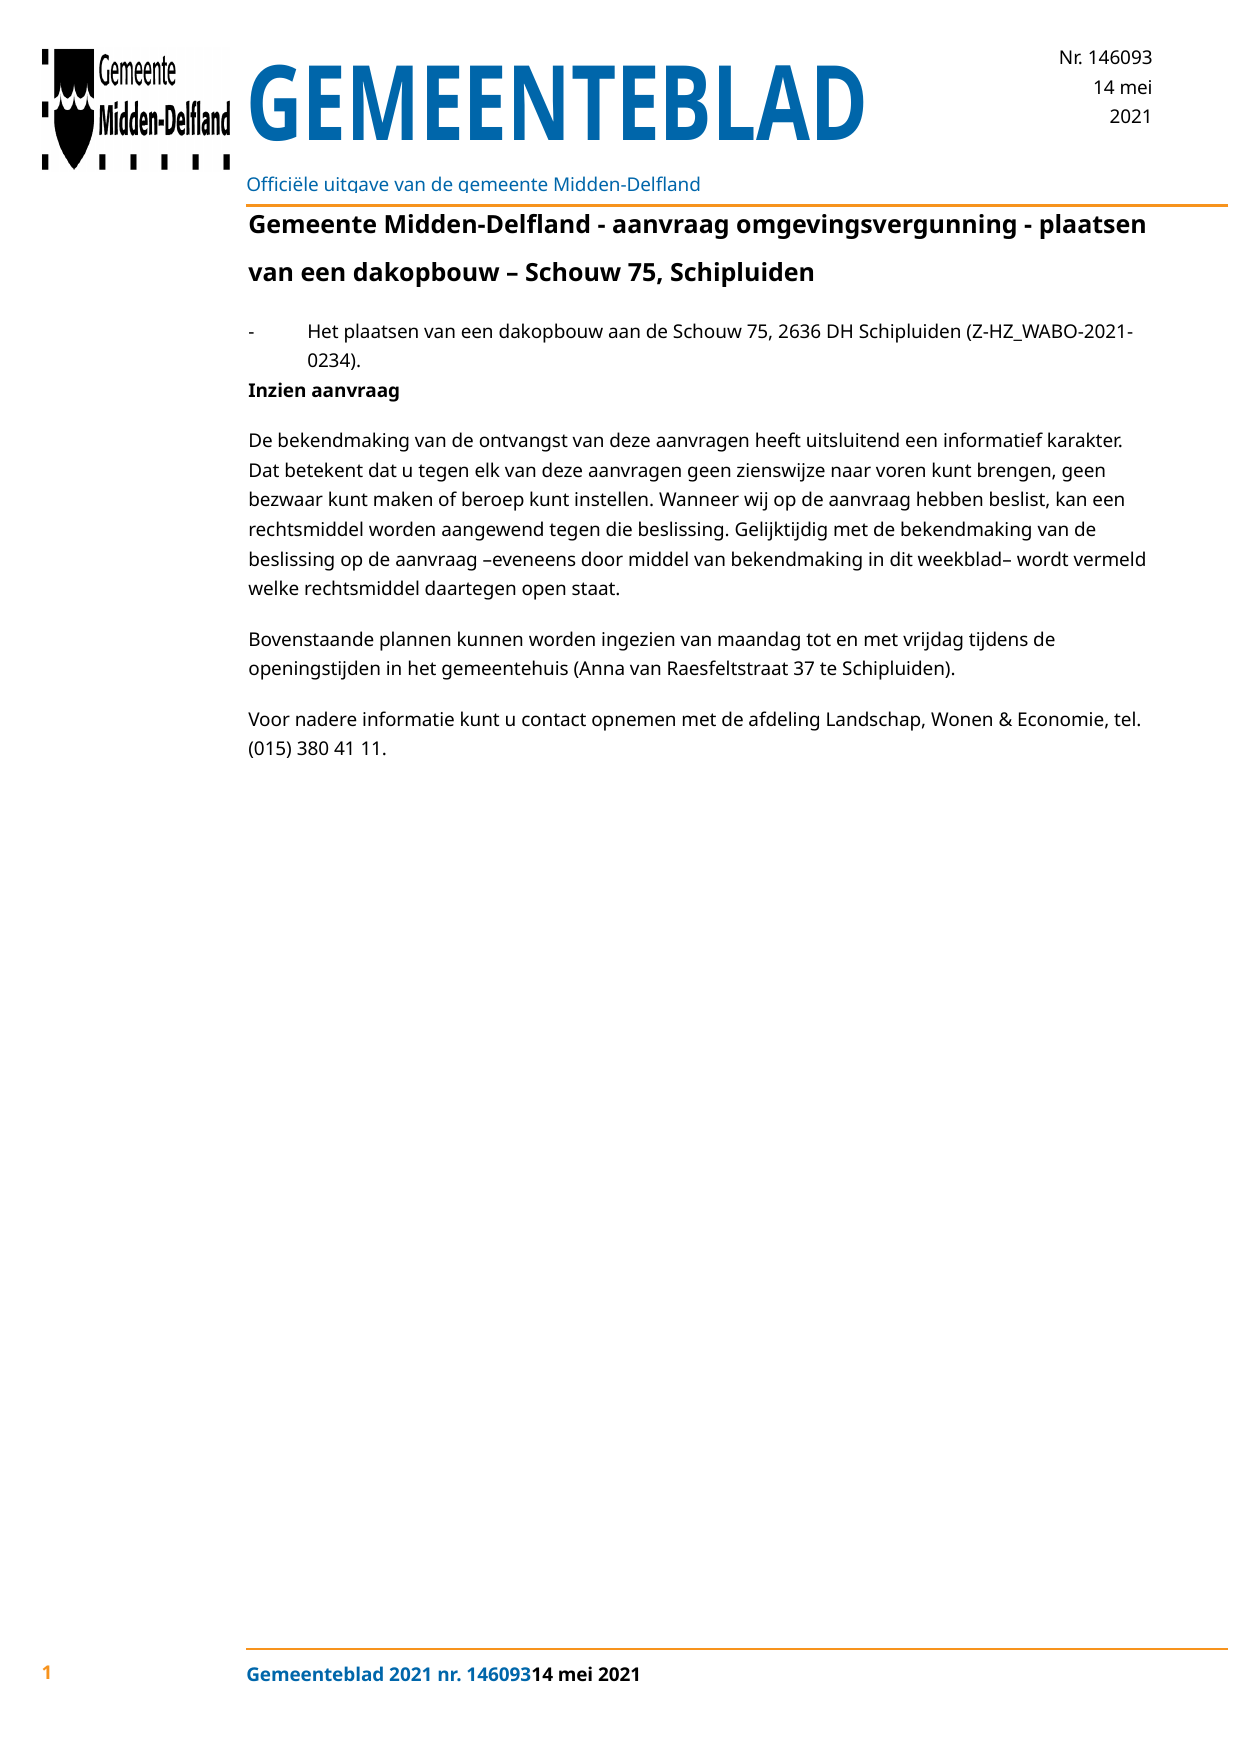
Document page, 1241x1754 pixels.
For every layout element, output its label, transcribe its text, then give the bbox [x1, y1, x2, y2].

text De bekendmaking van de ontvangst van deze aanvragen heeft uitsluitend een informatief karakter. Dat betekent dat u tegen elk van deze aanvragen geen zienswijze naar voren kunt brengen, geen bezwaar kunt maken of beroep kunt instellen. Wanneer wij op de aanvraag hebben beslist, kan een rechtsmiddel worden aangewend tegen die beslissing. Gelijktijdig met de bekendmaking van de beslissing op de aanvraag –eveneens door middel van bekendmaking in dit weekblad– wordt vermeld welke rechtsmiddel daartegen open staat. [248, 427, 1152, 601]
text Gemeente Midden-Delfland - aanvraag omgevingsvergunning - plaatsen van een dakopbouw – Schouw 75, Schipluiden [248, 207, 1152, 288]
text Voor nadere informatie kunt u contact opnemen met de afdeling Landschap, Wonen & Economie, tel. (015) 380 41 11. [248, 706, 1152, 761]
text Bovenstaande plannen kunnen worden ingezien van maandag tot en met vrijdag tijdens de openingstijden in het gemeentehuis (Anna van Raesfeltstraat 37 te Schipluiden). [248, 626, 1152, 681]
text Inzien aanvraag [248, 377, 1152, 403]
list Het plaatsen van een dakopbouw aan de Schouw 75, 2636 DH Schipluiden (Z-HZ_WABO-2021-0234). [248, 318, 1152, 373]
picture [41, 47, 231, 172]
